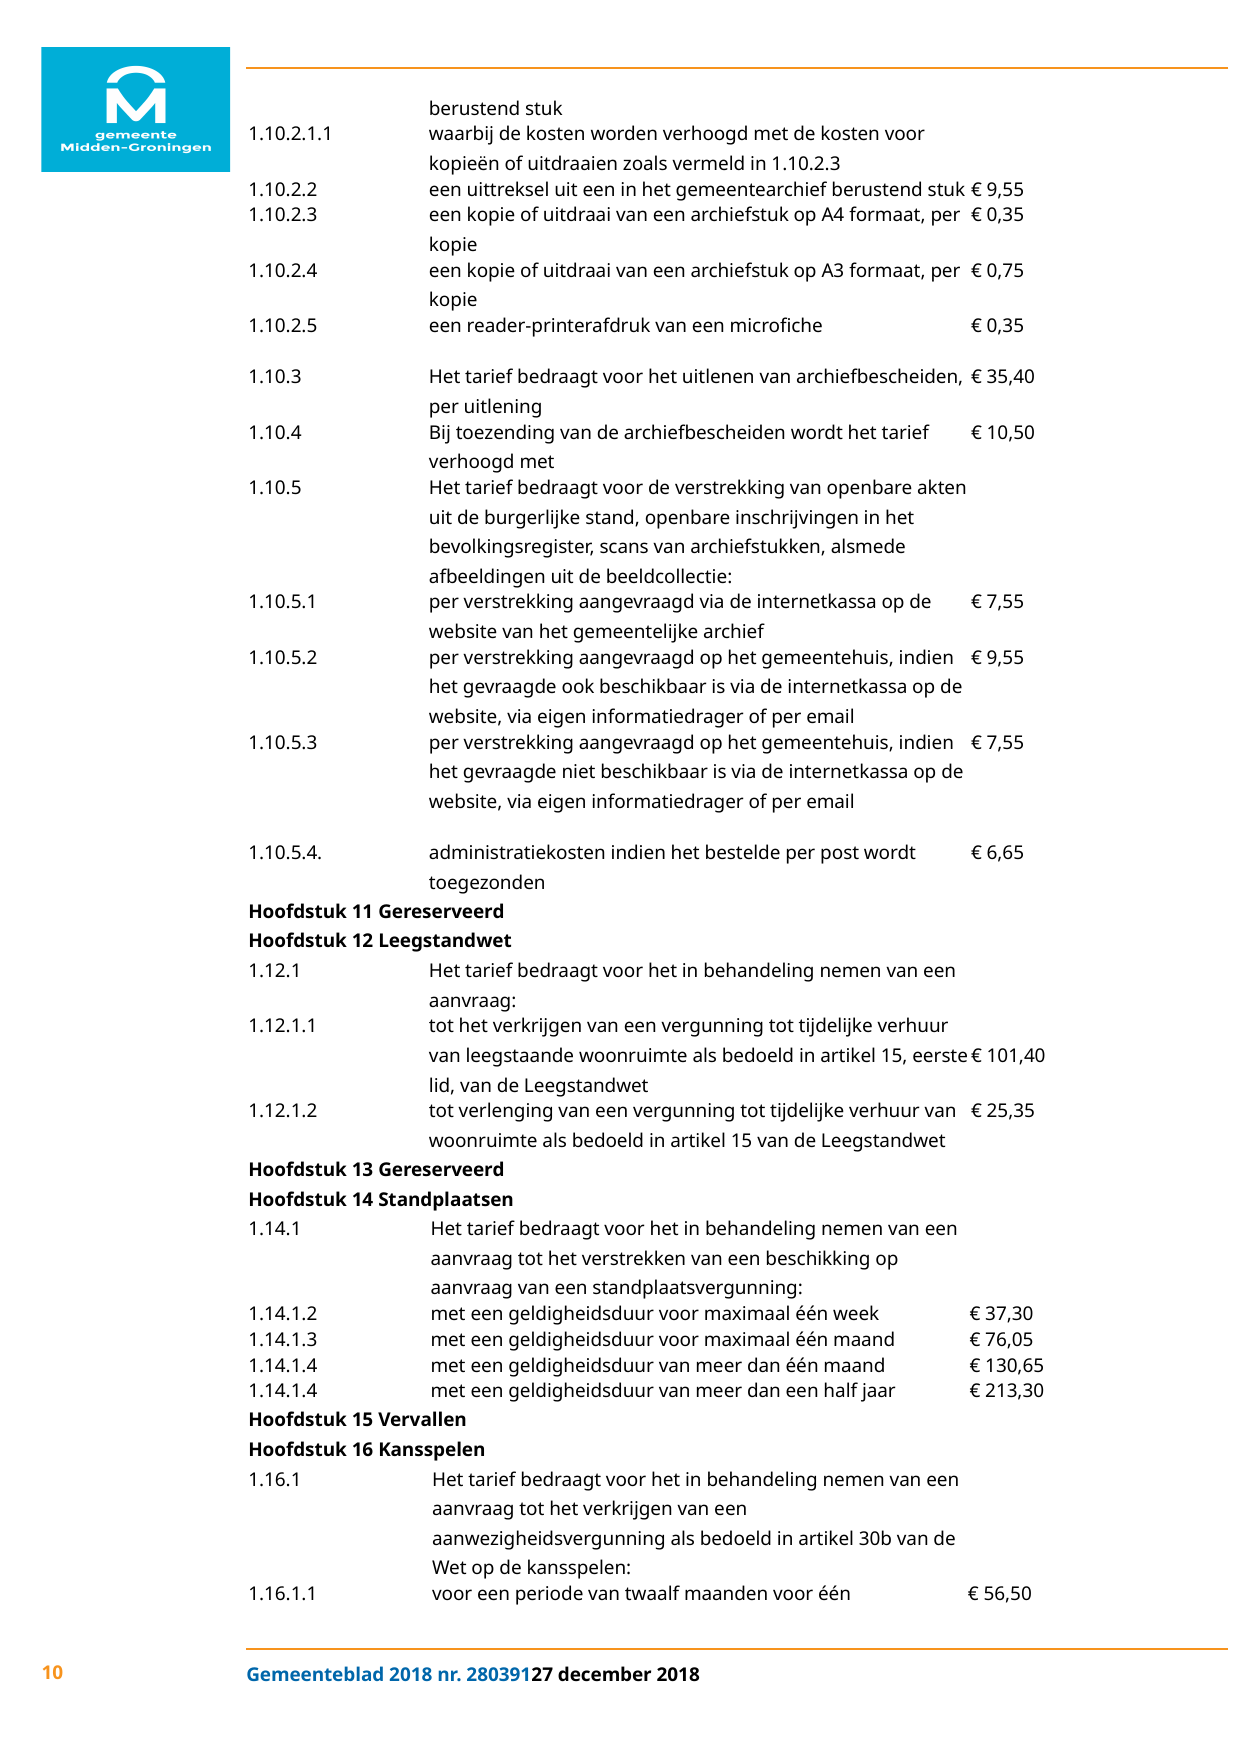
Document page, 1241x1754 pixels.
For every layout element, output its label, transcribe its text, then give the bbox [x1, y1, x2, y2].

table_header [971, 958, 1152, 1013]
table_cell € 130,65 [969, 1352, 1152, 1377]
table_cell 1.10.2.3 [248, 202, 429, 257]
table_cell [248, 338, 429, 364]
table_header Het tarief bedraagt voor het in behandeling nemen van een aanvraag tot het verstrekken van een beschikking op aanvraag van een standplaatsvergunning: [430, 1215, 969, 1300]
table_cell waarbij de kosten worden verhoogd met de kosten voor kopieën of uitdraaien zoals vermeld in 1.10.2.3 [429, 121, 971, 176]
table_cell 1.16.1.1 [248, 1580, 432, 1606]
table_cell met een geldigheidsduur van meer dan één maand [430, 1352, 969, 1377]
table_cell een kopie of uitdraai van een archiefstuk op A4 formaat, per kopie [429, 202, 971, 257]
table_cell Het tarief bedraagt voor het uitlenen van archiefbescheiden, per uitlening [429, 364, 971, 419]
table_cell tot verlenging van een vergunning tot tijdelijke verhuur van woonruimte als bedoeld in artikel 15 van de Leegstandwet [429, 1098, 971, 1153]
table_cell 1.10.4 [248, 419, 429, 474]
text Hoofdstuk 12 Leegstandwet [248, 928, 1152, 953]
table_cell per verstrekking aangevraagd via de internetkassa op de website van het gemeentelijke archief [429, 589, 971, 644]
table_cell per verstrekking aangevraagd op het gemeentehuis, indien het gevraagde niet beschikbaar is via de internetkassa op de website, via eigen informatiedrager of per email [429, 729, 971, 814]
table_header [969, 1215, 1152, 1300]
table_header Het tarief bedraagt voor het in behandeling nemen van een aanvraag: [429, 958, 971, 1013]
table_header 1.16.1 [248, 1466, 432, 1580]
table_cell een kopie of uitdraai van een archiefstuk op A3 formaat, per kopie [429, 257, 971, 312]
table_cell € 0,35 [971, 312, 1152, 338]
table_header 1.14.1 [248, 1215, 430, 1300]
text Hoofdstuk 13 Gereserveerd [248, 1156, 1152, 1182]
table_cell € 56,50 [968, 1580, 1152, 1606]
table_cell [971, 474, 1152, 589]
table_cell € 25,35 [971, 1098, 1152, 1153]
text Hoofdstuk 14 Standplaatsen [248, 1186, 1152, 1211]
table_cell € 213,30 [969, 1378, 1152, 1403]
table_cell 1.14.1.2 [248, 1300, 430, 1326]
table_header [968, 1466, 1152, 1580]
table_cell [429, 338, 971, 364]
table_cell een uittreksel uit een in het gemeentearchief berustend stuk [429, 176, 971, 202]
table_cell 1.10.5.4. [248, 840, 429, 895]
table_cell € 10,50 [971, 419, 1152, 474]
table_cell 1.12.1.1 [248, 1013, 429, 1098]
text Hoofdstuk 16 Kansspelen [248, 1436, 1152, 1462]
picture [107, 89, 165, 122]
table_cell [248, 814, 429, 839]
table_cell € 7,55 [971, 589, 1152, 644]
table_cell 1.10.5 [248, 474, 429, 589]
table_cell 1.10.2.5 [248, 312, 429, 338]
table_cell € 0,35 [971, 202, 1152, 257]
table_cell [971, 121, 1152, 176]
table_cell [971, 338, 1152, 364]
table_cell 1.14.1.3 [248, 1326, 430, 1352]
table_cell 1.10.3 [248, 364, 429, 419]
table_cell met een geldigheidsduur van meer dan een half jaar [430, 1378, 969, 1403]
table_cell 1.10.2.2 [248, 176, 429, 202]
table_cell € 9,55 [971, 176, 1152, 202]
table_cell € 76,05 [969, 1326, 1152, 1352]
table_cell 1.10.5.3 [248, 729, 429, 814]
text Hoofdstuk 11 Gereserveerd [248, 898, 1152, 924]
table_cell administratiekosten indien het bestelde per post wordt toegezonden [429, 840, 971, 895]
table_cell met een geldigheidsduur voor maximaal één week [430, 1300, 969, 1326]
table_cell [429, 814, 971, 839]
table_cell € 6,65 [971, 840, 1152, 895]
table_cell [971, 95, 1152, 121]
table_cell € 7,55 [971, 729, 1152, 814]
table_cell Het tarief bedraagt voor de verstrekking van openbare akten uit de burgerlijke stand, openbare inschrijvingen in het bevolkingsregister, scans van archiefstukken, alsmede afbeeldingen uit de beeldcollectie: [429, 474, 971, 589]
table_cell met een geldigheidsduur voor maximaal één maand [430, 1326, 969, 1352]
table_cell per verstrekking aangevraagd op het gemeentehuis, indien het gevraagde ook beschikbaar is via de internetkassa op de website, via eigen informatiedrager of per email [429, 644, 971, 729]
table_cell berustend stuk [429, 95, 971, 121]
text Hoofdstuk 15 Vervallen [248, 1406, 1152, 1432]
table_cell 1.14.1.4 [248, 1352, 430, 1377]
table_cell tot het verkrijgen van een vergunning tot tijdelijke verhuur van leegstaande woonruimte als bedoeld in artikel 15, eerste lid, van de Leegstandwet [429, 1013, 971, 1098]
table_header 1.12.1 [248, 958, 429, 1013]
table_cell 1.14.1.4 [248, 1378, 430, 1403]
table_cell € 9,55 [971, 644, 1152, 729]
table_cell [971, 814, 1152, 839]
table_cell 1.10.2.1.1 [248, 121, 429, 176]
table_cell Bij toezending van de archiefbescheiden wordt het tarief verhoogd met [429, 419, 971, 474]
table_header Het tarief bedraagt voor het in behandeling nemen van een aanvraag tot het verkrijgen van een aanwezigheidsvergunning als bedoeld in artikel 30b van de Wet op de kansspelen: [432, 1466, 968, 1580]
table_cell [248, 95, 429, 121]
table_cell 1.10.5.2 [248, 644, 429, 729]
table_cell € 37,30 [969, 1300, 1152, 1326]
table_cell 1.12.1.2 [248, 1098, 429, 1153]
table_cell € 35,40 [971, 364, 1152, 419]
table_cell 1.10.2.4 [248, 257, 429, 312]
table_cell 1.10.5.1 [248, 589, 429, 644]
picture [108, 66, 164, 82]
table_cell voor een periode van twaalf maanden voor één [432, 1580, 968, 1606]
table_cell € 101,40 [971, 1013, 1152, 1098]
table_cell € 0,75 [971, 257, 1152, 312]
table_cell een reader-printerafdruk van een microfiche [429, 312, 971, 338]
picture [184, 146, 190, 153]
